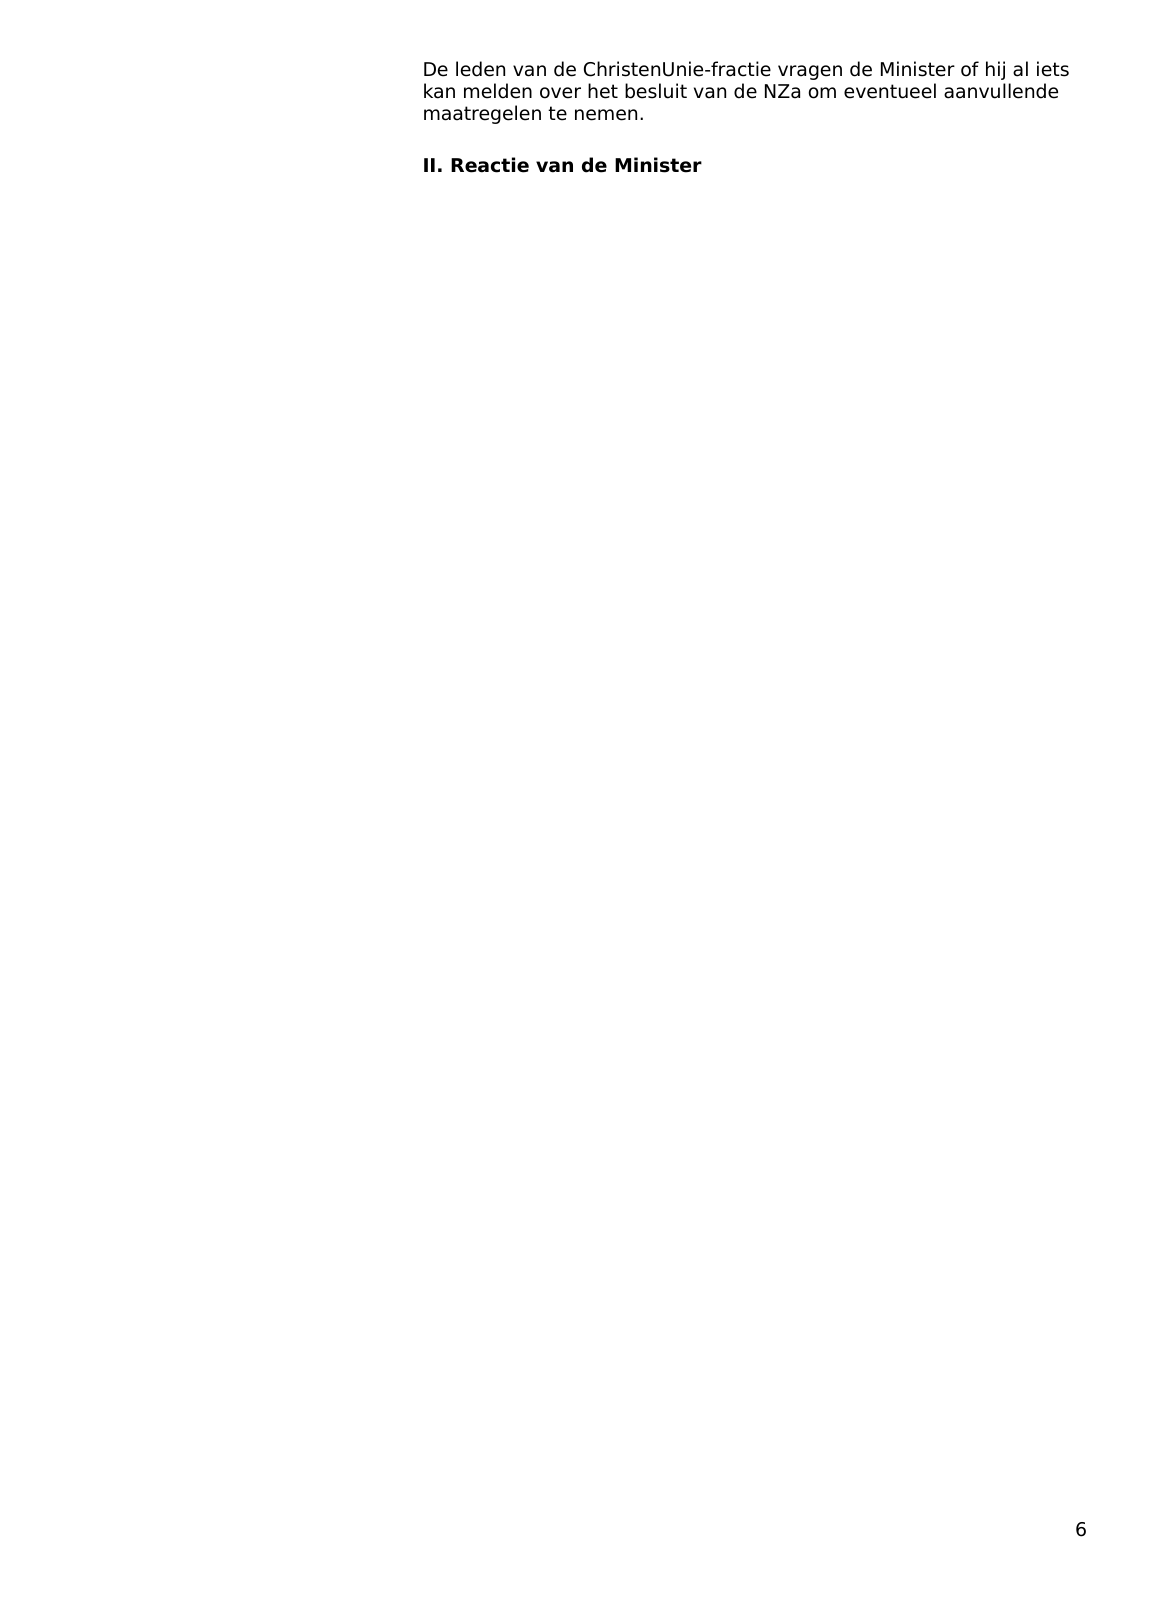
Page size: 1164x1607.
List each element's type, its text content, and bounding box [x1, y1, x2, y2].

subtitle II. Reactie van de Minister [422, 155, 1087, 177]
text De leden van de ChristenUnie-fractie vragen de Minister of hij al iets kan melden over het besluit van de NZa om eventueel aanvullende maatregelen te nemen. [422, 59, 1087, 125]
